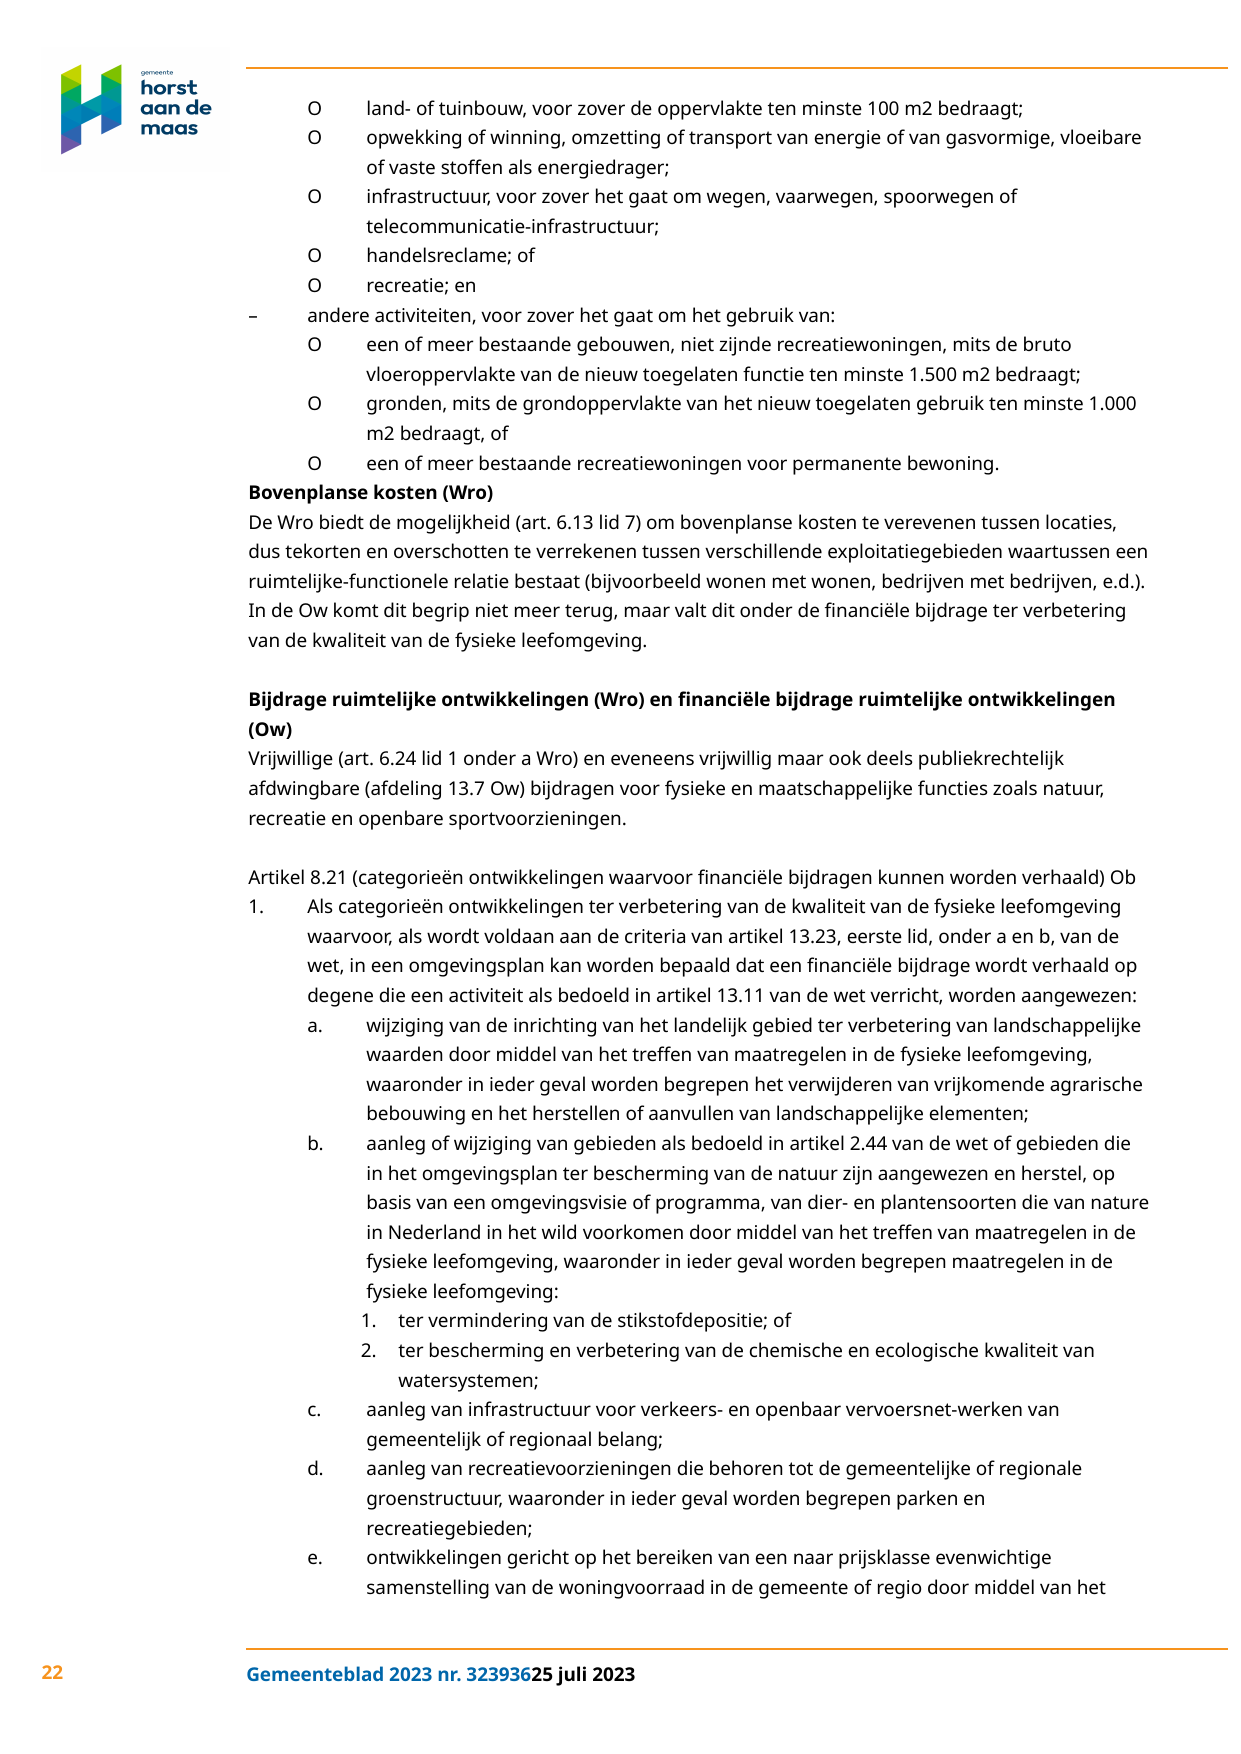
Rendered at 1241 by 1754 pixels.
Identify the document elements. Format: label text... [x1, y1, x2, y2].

list aanleg van recreatievoorzieningen die behoren tot de gemeentelijke of regionale groenstructuur, waaronder in ieder geval worden begrepen parken en recreatiegebieden; [307, 1456, 1152, 1541]
text Bijdrage ruimtelijke ontwikkelingen (Wro) en financiële bijdrage ruimtelijke ontwikkelingen (Ow) [248, 686, 1152, 742]
text De Wro biedt de mogelijkheid (art. 6.13 lid 7) om bovenplanse kosten te verevenen tussen locaties, dus tekorten en overschotten te verrekenen tussen verschillende exploitatiegebieden waartussen een ruimtelijke-functionele relatie bestaat (bijvoorbeeld wonen met wonen, bedrijven met bedrijven, e.d.). In de Ow komt dit begrip niet meer terug, maar valt dit onder de financiële bijdrage ter verbetering van de kwaliteit van de fysieke leefomgeving. [248, 509, 1152, 653]
text Artikel 8.21 (categorieën ontwikkelingen waarvoor financiële bijdragen kunnen worden verhaald) Ob [248, 864, 1152, 890]
list een of meer bestaande recreatiewoningen voor permanente bewoning. [307, 450, 1152, 476]
list aanleg of wijziging van gebieden als bedoeld in artikel 2.44 van de wet of gebieden die in het omgevingsplan ter bescherming van de natuur zijn aangewezen en herstel, op basis van een omgevingsvisie of programma, van dier- en plantensoorten die van nature in Nederland in het wild voorkomen door middel van het treffen van maatregelen in de fysieke leefomgeving, waaronder in ieder geval worden begrepen maatregelen in de fysieke leefomgeving: [307, 1130, 1152, 1304]
list aanleg van infrastructuur voor verkeers- en openbaar vervoersnet-werken van gemeentelijk of regionaal belang; [307, 1396, 1152, 1452]
list opwekking of winning, omzetting of transport van energie of van gasvormige, vloeibare of vaste stoffen als energiedrager; [307, 124, 1152, 180]
list handelsreclame; of [307, 243, 1152, 268]
text Vrijwillige (art. 6.24 lid 1 onder a Wro) en eveneens vrijwillig maar ook deels publiekrechtelijk afdwingbare (afdeling 13.7 Ow) bijdragen voor fysieke en maatschappelijke functies zoals natuur, recreatie en openbare sportvoorzieningen. [248, 746, 1152, 831]
list land- of tuinbouw, voor zover de oppervlakte ten minste 100 m2 bedraagt; [307, 95, 1152, 121]
list ter vermindering van de stikstofdepositie; of [361, 1308, 1152, 1333]
list Als categorieën ontwikkelingen ter verbetering van de kwaliteit van de fysieke leefomgeving waarvoor, als wordt voldaan aan de criteria van artikel 13.23, eerste lid, onder a en b, van de wet, in een omgevingsplan kan worden bepaald dat een financiële bijdrage wordt verhaald op degene die een activiteit als bedoeld in artikel 13.11 van de wet verricht, worden aangewezen: [248, 893, 1152, 1008]
list ter bescherming en verbetering van de chemische en ecologische kwaliteit van watersystemen; [361, 1337, 1152, 1393]
list ontwikkelingen gericht op het bereiken van een naar prijsklasse evenwichtige samenstelling van de woningvoorraad in de gemeente of regio door middel van het [307, 1544, 1152, 1600]
list recreatie; en [307, 272, 1152, 298]
list wijziging van de inrichting van het landelijk gebied ter verbetering van landschappelijke waarden door middel van het treffen van maatregelen in de fysieke leefomgeving, waaronder in ieder geval worden begrepen het verwijderen van vrijkomende agrarische bebouwing en het herstellen of aanvullen van landschappelijke elementen; [307, 1012, 1152, 1126]
list infrastructuur, voor zover het gaat om wegen, vaarwegen, spoorwegen of telecommunicatie-infrastructuur; [307, 183, 1152, 239]
picture [41, 47, 231, 172]
list andere activiteiten, voor zover het gaat om het gebruik van: [248, 302, 1152, 328]
list gronden, mits de grondoppervlakte van het nieuw toegelaten gebruik ten minste 1.000 m2 bedraagt, of [307, 391, 1152, 446]
text Bovenplanse kosten (Wro) [248, 479, 1152, 505]
list een of meer bestaande gebouwen, niet zijnde recreatiewoningen, mits de bruto vloeroppervlakte van de nieuw toegelaten functie ten minste 1.500 m2 bedraagt; [307, 331, 1152, 387]
